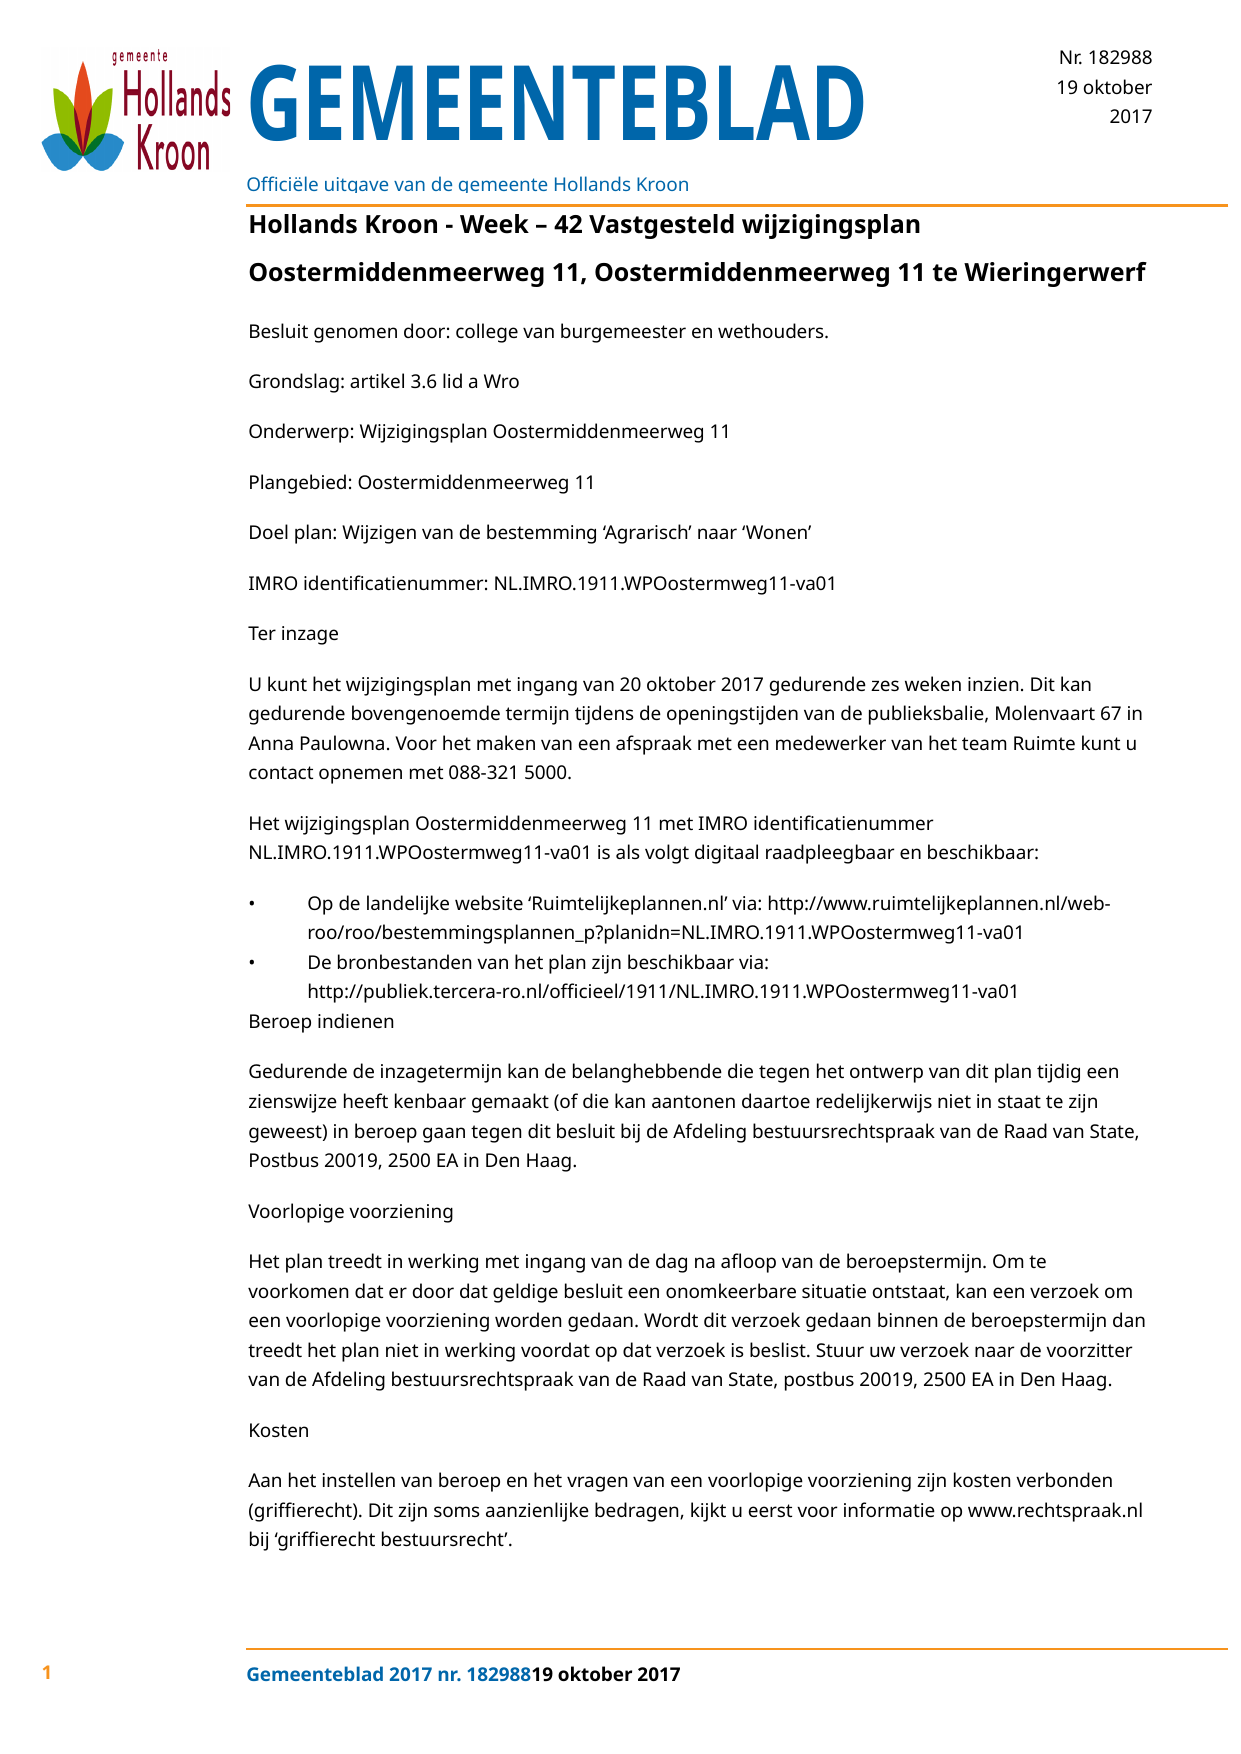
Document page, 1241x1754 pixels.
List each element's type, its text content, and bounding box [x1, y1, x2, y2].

list Op de landelijke website ‘Ruimtelijkeplannen.nl’ via: http://www.ruimtelijkeplannen.nl/web-roo/roo/bestemmingsplannen_p?planidn=NL.IMRO.1911.WPOostermweg11-va01 [248, 890, 1152, 945]
text Plangebied: Oostermiddenmeerweg 11 [248, 469, 1152, 495]
text U kunt het wijzigingsplan met ingang van 20 oktober 2017 gedurende zes weken inzien. Dit kan gedurende bovengenoemde termijn tijdens de openingstijden van de publieksbalie, Molenvaart 67 in Anna Paulowna. Voor het maken van een afspraak met een medewerker van het team Ruimte kunt u contact opnemen met 088-321 5000. [248, 671, 1152, 785]
text IMRO identificatienummer: NL.IMRO.1911.WPOostermweg11-va01 [248, 570, 1152, 596]
text Het plan treedt in werking met ingang van de dag na afloop van de beroepstermijn. Om te voorkomen dat er door dat geldige besluit een onomkeerbare situatie ontstaat, kan een verzoek om een voorlopige voorziening worden gedaan. Wordt dit verzoek gedaan binnen de beroepstermijn dan treedt het plan niet in werking voordat op dat verzoek is beslist. Stuur uw verzoek naar de voorzitter van de Afdeling bestuursrechtspraak van de Raad van State, postbus 20019, 2500 EA in Den Haag. [248, 1248, 1152, 1392]
text Aan het instellen van beroep en het vragen van een voorlopige voorziening zijn kosten verbonden (griffierecht). Dit zijn soms aanzienlijke bedragen, kijkt u eerst voor informatie op www.rechtspraak.nl bij ‘griffierecht bestuursrecht’. [248, 1467, 1152, 1552]
text Grondslag: artikel 3.6 lid a Wro [248, 368, 1152, 394]
text Voorlopige voorziening [248, 1198, 1152, 1224]
picture [41, 47, 231, 172]
text Beroep indienen [248, 1008, 1152, 1034]
text Het wijzigingsplan Oostermiddenmeerweg 11 met IMRO identificatienummer NL.IMRO.1911.WPOostermweg11-va01 is als volgt digitaal raadpleegbaar en beschikbaar: [248, 810, 1152, 865]
text Gedurende de inzagetermijn kan de belanghebbende die tegen het ontwerp van dit plan tijdig een zienswijze heeft kenbaar gemaakt (of die kan aantonen daartoe redelijkerwijs niet in staat te zijn geweest) in beroep gaan tegen dit besluit bij de Afdeling bestuursrechtspraak van de Raad van State, Postbus 20019, 2500 EA in Den Haag. [248, 1059, 1152, 1173]
list De bronbestanden van het plan zijn beschikbaar via: http://publiek.tercera-ro.nl/officieel/1911/NL.IMRO.1911.WPOostermweg11-va01 [248, 949, 1152, 1004]
text Ter inzage [248, 620, 1152, 646]
text Doel plan: Wijzigen van de bestemming ‘Agrarisch’ naar ‘Wonen’ [248, 519, 1152, 545]
text Hollands Kroon - Week – 42 Vastgesteld wijzigingsplan Oostermiddenmeerweg 11, Oostermiddenmeerweg 11 te Wieringerwerf [248, 207, 1152, 288]
text Onderwerp: Wijzigingsplan Oostermiddenmeerweg 11 [248, 419, 1152, 444]
text Kosten [248, 1417, 1152, 1443]
text Besluit genomen door: college van burgemeester en wethouders. [248, 318, 1152, 344]
